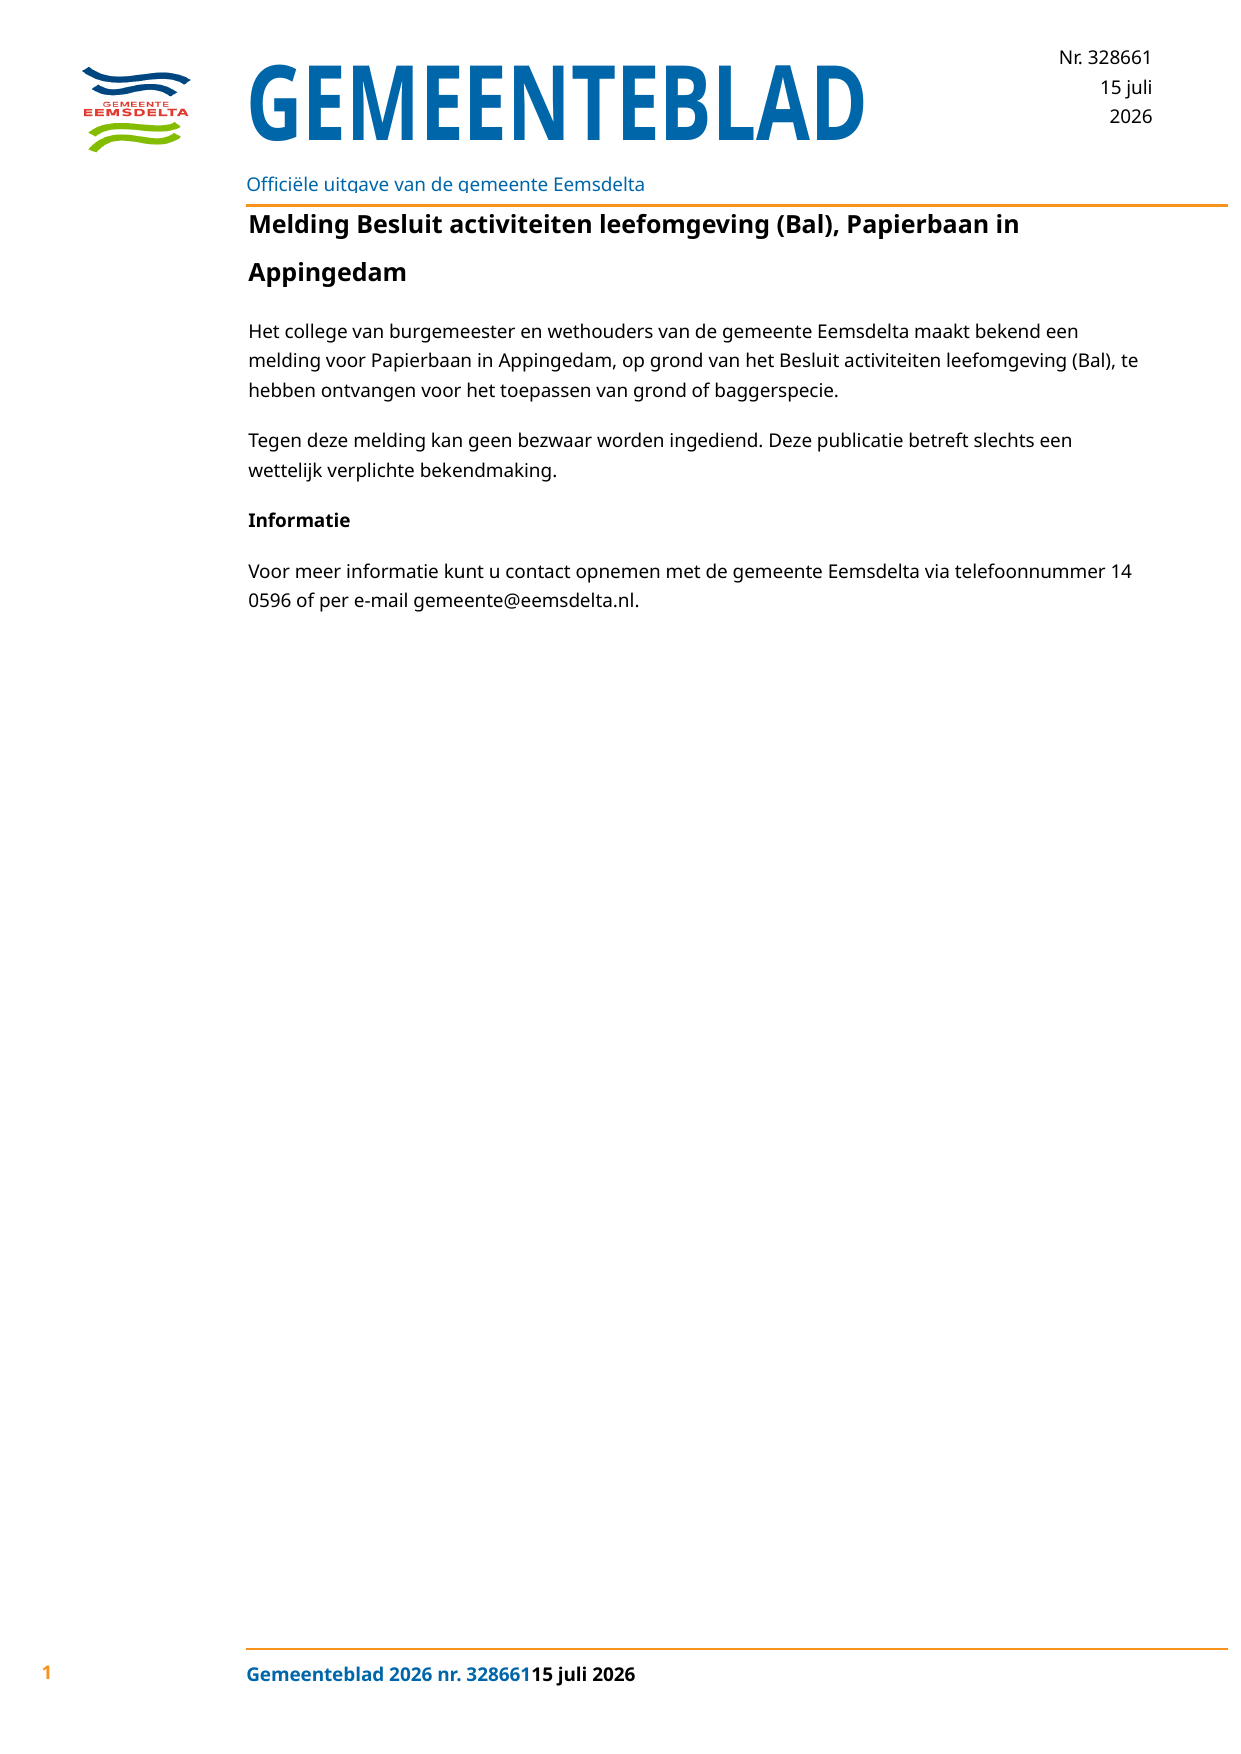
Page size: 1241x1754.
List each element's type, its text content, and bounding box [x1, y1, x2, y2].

text Tegen deze melding kan geen bezwaar worden ingediend. Deze publicatie betreft slechts een wettelijk verplichte bekendmaking. [248, 427, 1152, 483]
text Voor meer informatie kunt u contact opnemen met de gemeente Eemsdelta via telefoonnummer 14 0596 of per e-mail gemeente@eemsdelta.nl. [248, 558, 1152, 613]
picture [41, 47, 231, 172]
text Informatie [248, 507, 1152, 533]
text Het college van burgemeester en wethouders van de gemeente Eemsdelta maakt bekend een melding voor Papierbaan in Appingedam, op grond van het Besluit activiteiten leefomgeving (Bal), te hebben ontvangen voor het toepassen van grond of baggerspecie. [248, 318, 1152, 403]
text Melding Besluit activiteiten leefomgeving (Bal), Papierbaan in Appingedam [248, 207, 1152, 288]
